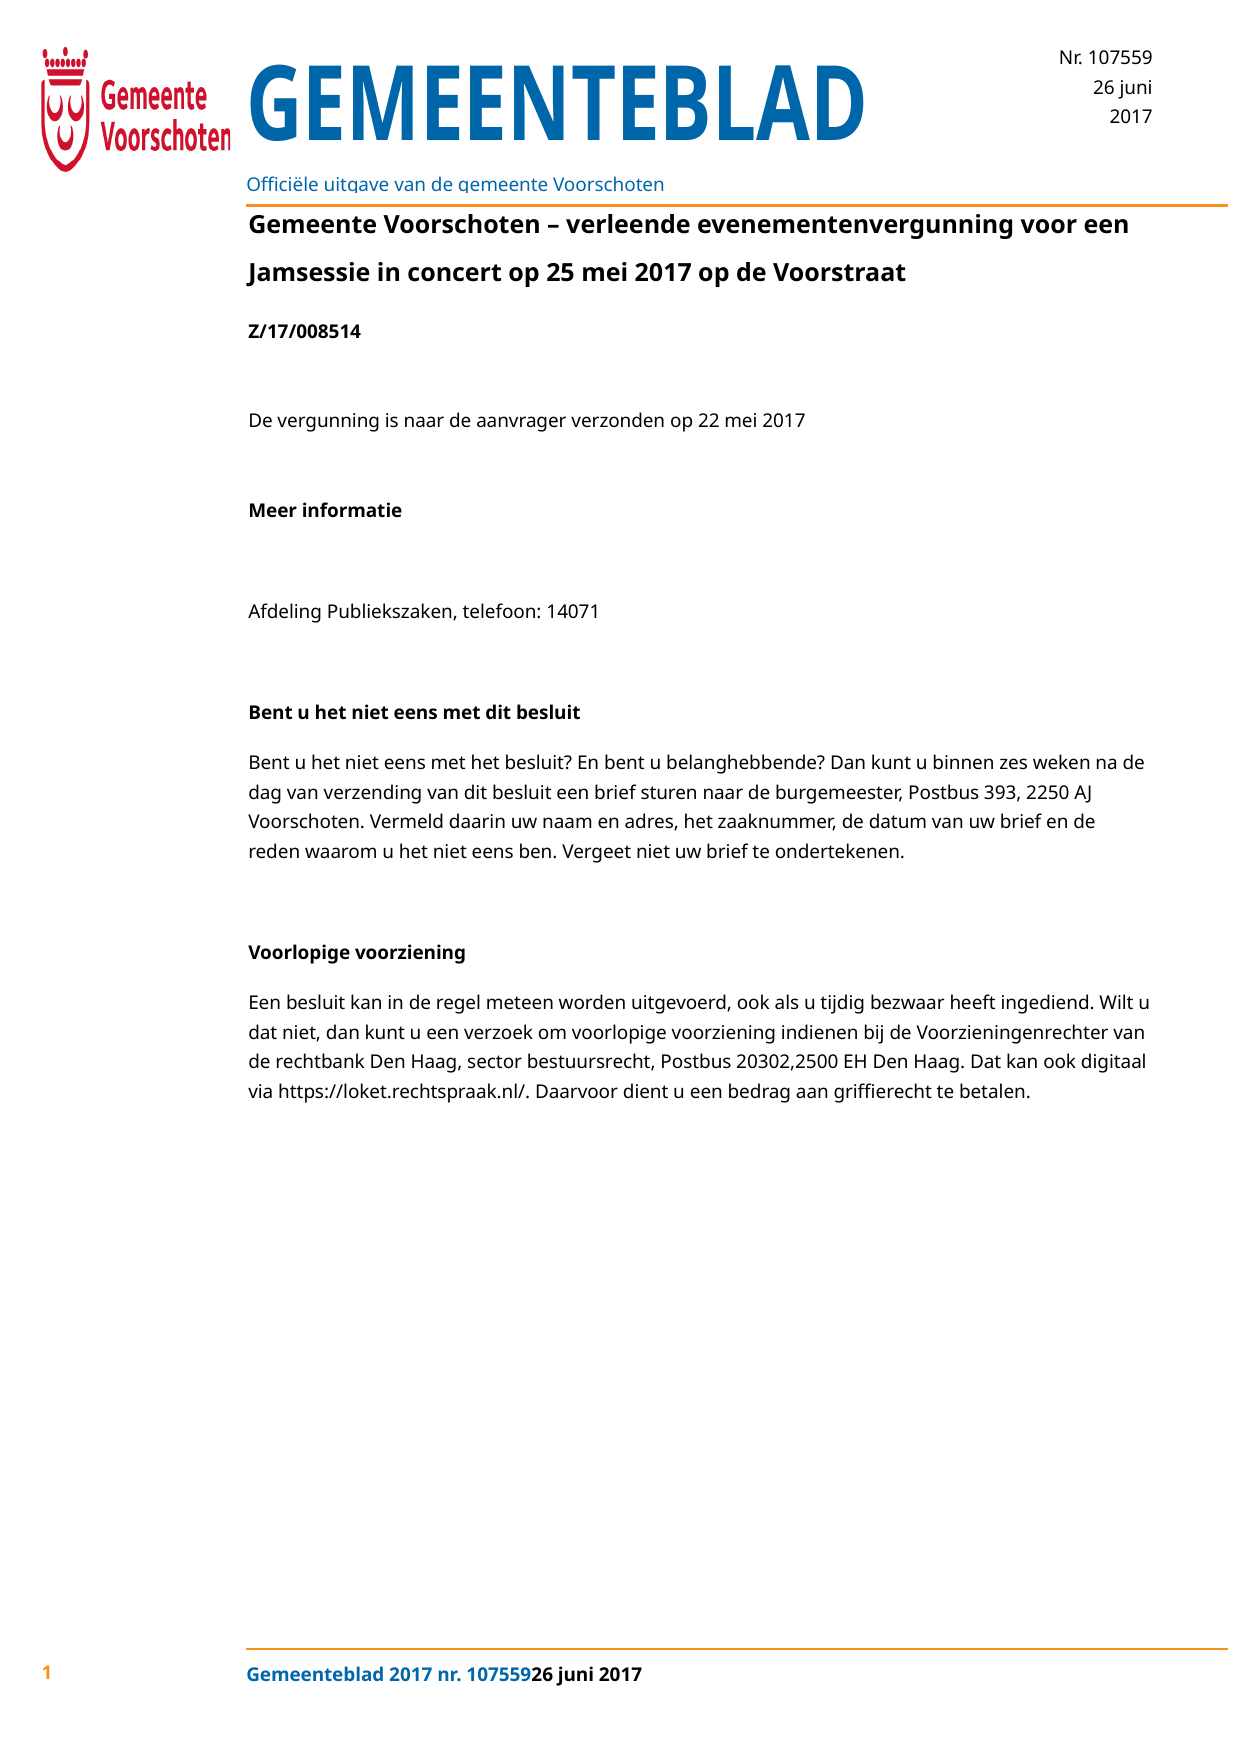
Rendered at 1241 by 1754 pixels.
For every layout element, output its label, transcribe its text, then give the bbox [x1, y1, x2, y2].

text Voorlopige voorziening [248, 939, 1152, 965]
text Afdeling Publiekszaken, telefoon: 14071 [248, 598, 1152, 624]
text Z/17/008514 [248, 318, 1152, 344]
text Gemeente Voorschoten – verleende evenementenvergunning voor een Jamsessie in concert op 25 mei 2017 op de Voorstraat [248, 207, 1152, 288]
text Bent u het niet eens met dit besluit [248, 699, 1152, 725]
picture [41, 47, 231, 172]
text Meer informatie [248, 497, 1152, 523]
text Een besluit kan in de regel meteen worden uitgevoerd, ook als u tijdig bezwaar heeft ingediend. Wilt u dat niet, dan kunt u een verzoek om voorlopige voorziening indienen bij de Voorzieningenrechter van de rechtbank Den Haag, sector bestuursrecht, Postbus 20302,2500 EH Den Haag. Dat kan ook digitaal via https://loket.rechtspraak.nl/. Daarvoor dient u een bedrag aan griffierecht te betalen. [248, 989, 1152, 1104]
text De vergunning is naar de aanvrager verzonden op 22 mei 2017 [248, 408, 1152, 433]
text Bent u het niet eens met het besluit? En bent u belanghebbende? Dan kunt u binnen zes weken na de dag van verzending van dit besluit een brief sturen naar de burgemeester, Postbus 393, 2250 AJ Voorschoten. Vermeld daarin uw naam en adres, het zaaknummer, de datum van uw brief en de reden waarom u het niet eens ben. Vergeet niet uw brief te ondertekenen. [248, 749, 1152, 864]
